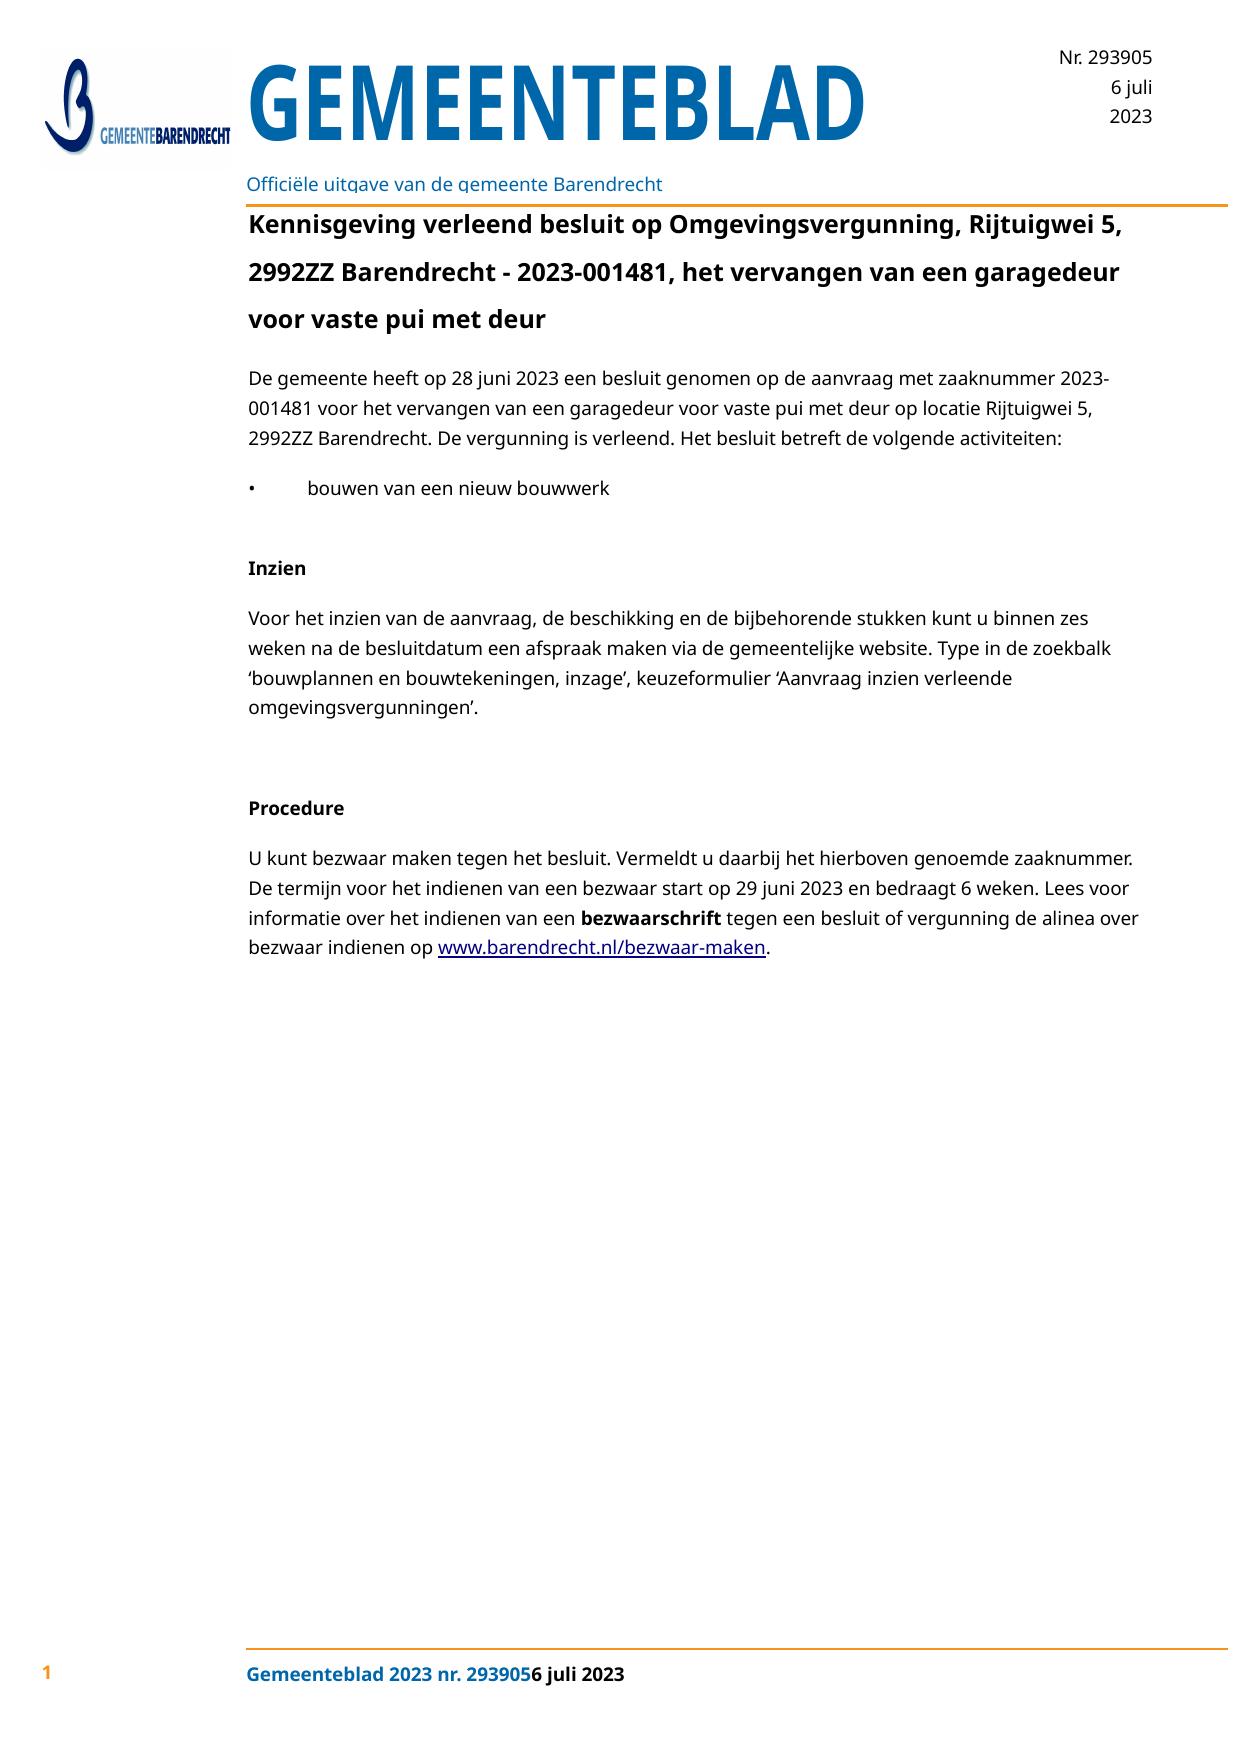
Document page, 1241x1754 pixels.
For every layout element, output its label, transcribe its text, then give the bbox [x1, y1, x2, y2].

text Procedure [248, 795, 1152, 821]
text U kunt bezwaar maken tegen het besluit. Vermeldt u daarbij het hierboven genoemde zaaknummer. De termijn voor het indienen van een bezwaar start op 29 juni 2023 en bedraagt 6 weken. Lees voor informatie over het indienen van een bezwaarschrift tegen een besluit of vergunning de alinea over bezwaar indienen op www.barendrecht.nl/bezwaar-maken. [248, 846, 1152, 960]
text Inzien [248, 555, 1152, 581]
text De gemeente heeft op 28 juni 2023 een besluit genomen op de aanvraag met zaaknummer 2023-001481 voor het vervangen van een garagedeur voor vaste pui met deur op locatie Rijtuigwei 5, 2992ZZ Barendrecht. De vergunning is verleend. Het besluit betreft de volgende activiteiten: [248, 366, 1152, 450]
text Kennisgeving verleend besluit op Omgevingsvergunning, Rijtuigwei 5, 2992ZZ Barendrecht - 2023-001481, het vervangen van een garagedeur voor vaste pui met deur [248, 207, 1152, 336]
picture [41, 47, 231, 172]
text Voor het inzien van de aanvraag, de beschikking en de bijbehorende stukken kunt u binnen zes weken na de besluitdatum een afspraak maken via de gemeentelijke website. Type in de zoekbalk ‘bouwplannen en bouwtekeningen, inzage’, keuzeformulier ‘Aanvraag inzien verleende omgevingsvergunningen’. [248, 606, 1152, 720]
list bouwen van een nieuw bouwwerk [248, 475, 1152, 501]
